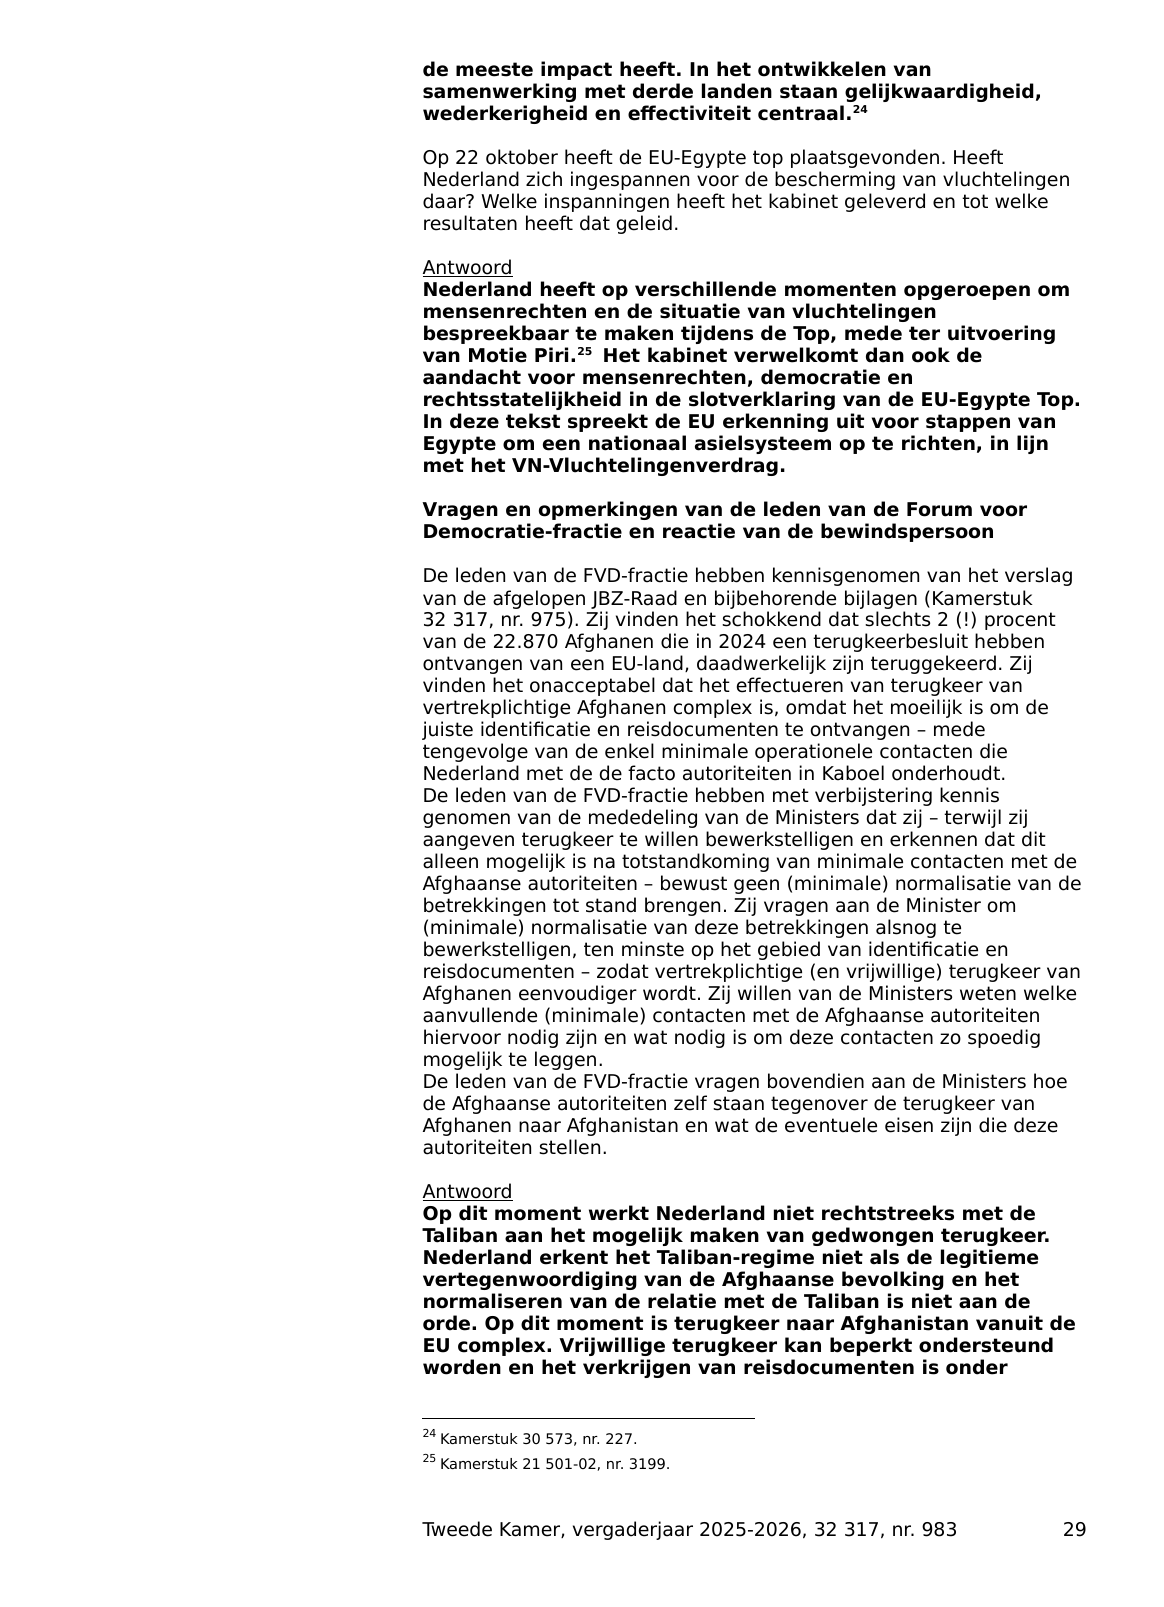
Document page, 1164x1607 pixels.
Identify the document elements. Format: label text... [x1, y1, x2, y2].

text Kamerstuk 21 501-02, nr. 3199. [422, 1452, 1087, 1474]
text Antwoord [422, 1181, 1087, 1203]
text De leden van de FVD-fractie hebben met verbijstering kennis genomen van de mededeling van de Ministers dat zij – terwijl zij aangeven terugkeer te willen bewerkstelligen en erkennen dat dit alleen mogelijk is na totstandkoming van minimale contacten met de Afghaanse autoriteiten – bewust geen (minimale) normalisatie van de betrekkingen tot stand brengen. Zij vragen aan de Minister om (minimale) normalisatie van deze betrekkingen alsnog te bewerkstelligen, ten minste op het gebied van identificatie en reisdocumenten – zodat vertrekplichtige (en vrijwillige) terugkeer van Afghanen eenvoudiger wordt. Zij willen van de Ministers weten welke aanvullende (minimale) contacten met de Afghaanse autoriteiten hiervoor nodig zijn en wat nodig is om deze contacten zo spoedig mogelijk te leggen. [422, 785, 1087, 1071]
text Op 22 oktober heeft de EU-Egypte top plaatsgevonden. Heeft Nederland zich ingespannen voor de bescherming van vluchtelingen daar? Welke inspanningen heeft het kabinet geleverd en tot welke resultaten heeft dat geleid. [422, 147, 1087, 235]
subtitle Vragen en opmerkingen van de leden van de Forum voor Democratie-fractie en reactie van de bewindspersoon [422, 499, 1087, 543]
text De leden van de FVD-fractie hebben kennisgenomen van het verslag van de afgelopen JBZ-Raad en bijbehorende bijlagen (Kamerstuk 32 317, nr. 975). Zij vinden het schokkend dat slechts 2 (!) procent van de 22.870 Afghanen die in 2024 een terugkeerbesluit hebben ontvangen van een EU-land, daadwerkelijk zijn teruggekeerd. Zij vinden het onacceptabel dat het effectueren van terugkeer van vertrekplichtige Afghanen complex is, omdat het moeilijk is om de juiste identificatie en reisdocumenten te ontvangen – mede tengevolge van de enkel minimale operationele contacten die Nederland met de de facto autoriteiten in Kaboel onderhoudt. [422, 565, 1087, 785]
text Kamerstuk 30 573, nr. 227. [422, 1427, 1087, 1449]
text Antwoord [422, 257, 1087, 279]
text Nederland heeft op verschillende momenten opgeroepen om mensenrechten en de situatie van vluchtelingen bespreekbaar te maken tijdens de Top, mede ter uitvoering van Motie Piri. Het kabinet verwelkomt dan ook de aandacht voor mensenrechten, democratie en rechtsstatelijkheid in de slotverklaring van de EU-Egypte Top. In deze tekst spreekt de EU erkenning uit voor stappen van Egypte om een nationaal asielsysteem op te richten, in lijn met het VN-Vluchtelingenverdrag. [422, 279, 1087, 477]
text de meeste impact heeft. In het ontwikkelen van samenwerking met derde landen staan gelijkwaardigheid, wederkerigheid en effectiviteit centraal. [422, 59, 1087, 125]
text Op dit moment werkt Nederland niet rechtstreeks met de Taliban aan het mogelijk maken van gedwongen terugkeer. Nederland erkent het Taliban-regime niet als de legitieme vertegenwoordiging van de Afghaanse bevolking en het normaliseren van de relatie met de Taliban is niet aan de orde. Op dit moment is terugkeer naar Afghanistan vanuit de EU complex. Vrijwillige terugkeer kan beperkt ondersteund worden en het verkrijgen van reisdocumenten is onder [422, 1203, 1087, 1379]
text De leden van de FVD-fractie vragen bovendien aan de Ministers hoe de Afghaanse autoriteiten zelf staan tegenover de terugkeer van Afghanen naar Afghanistan en wat de eventuele eisen zijn die deze autoriteiten stellen. [422, 1071, 1087, 1159]
